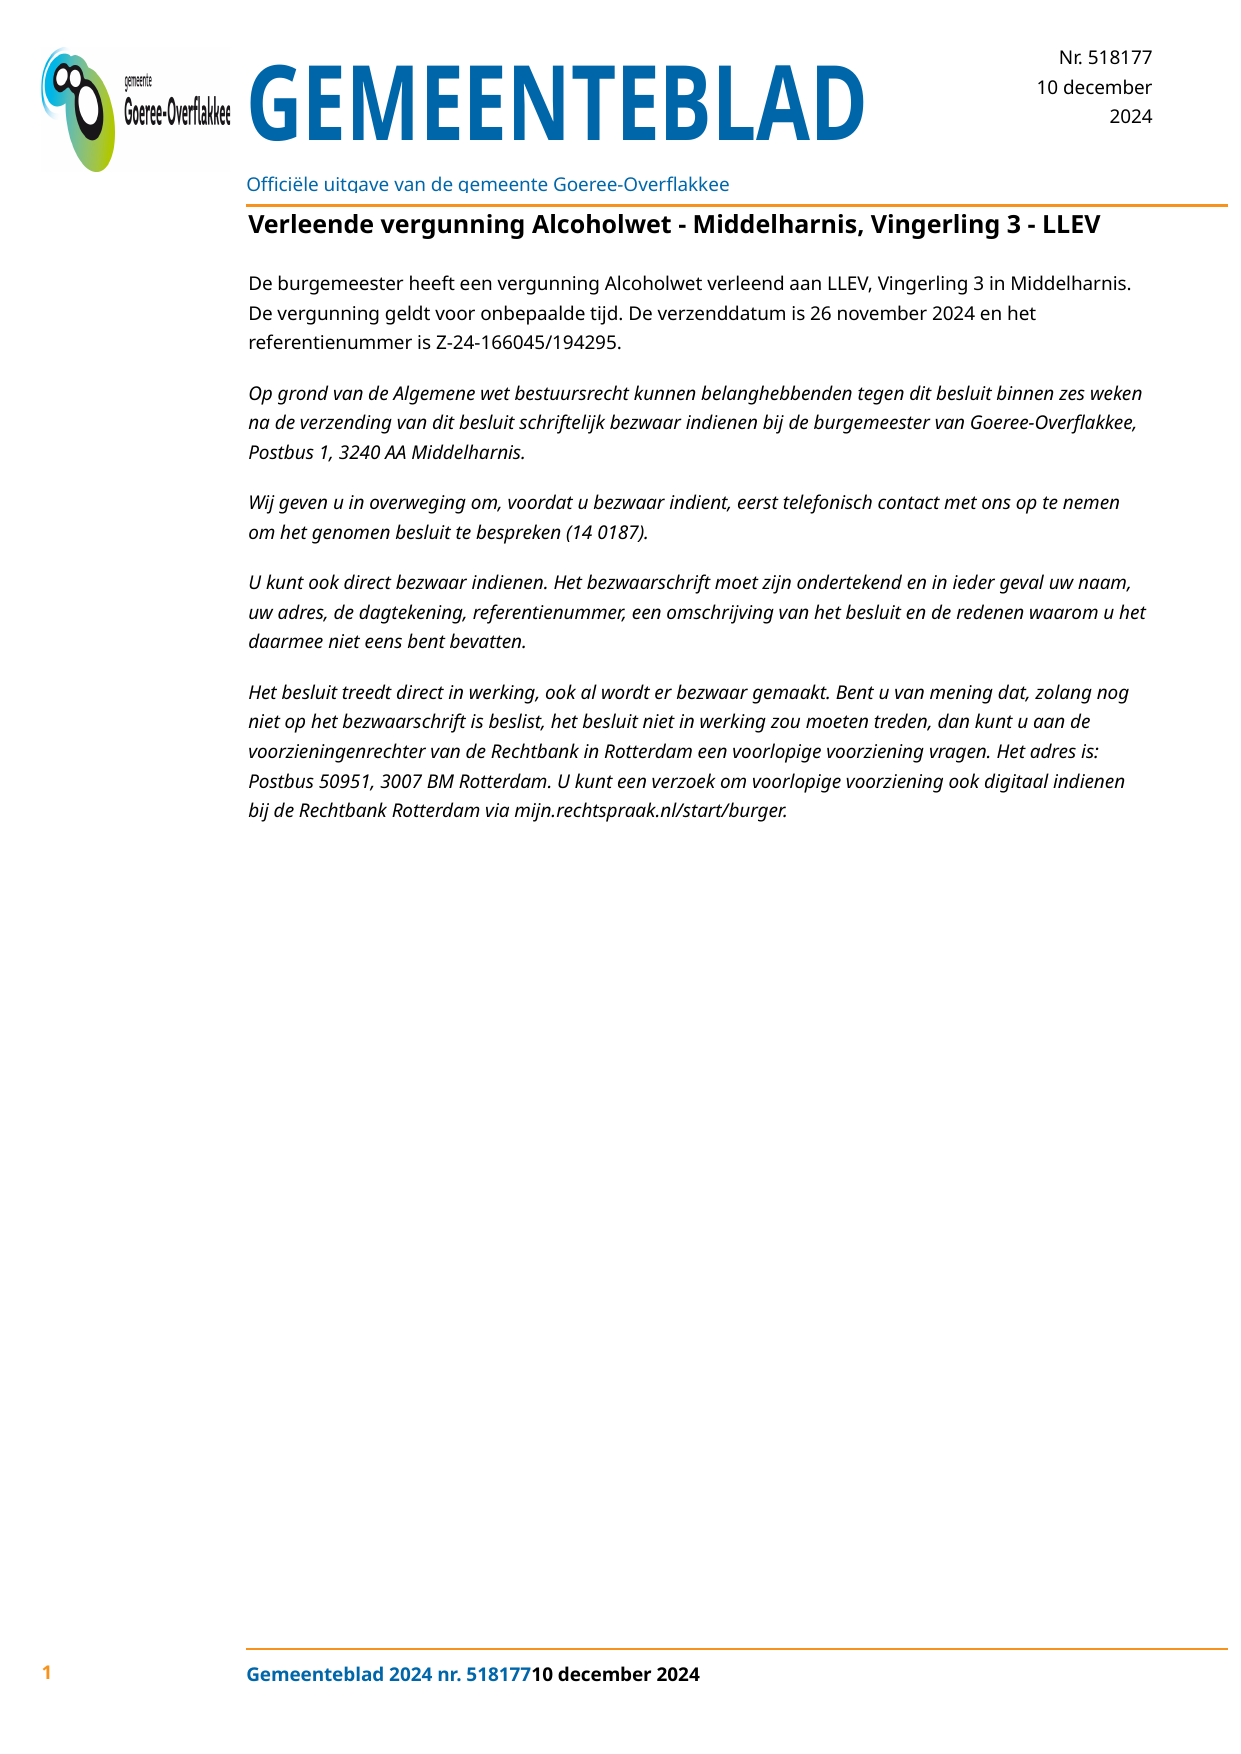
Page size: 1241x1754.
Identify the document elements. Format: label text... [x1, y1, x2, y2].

text Verleende vergunning Alcoholwet - Middelharnis, Vingerling 3 - LLEV [248, 207, 1152, 241]
text Op grond van de Algemene wet bestuursrecht kunnen belanghebbenden tegen dit besluit binnen zes weken na de verzending van dit besluit schriftelijk bezwaar indienen bij de burgemeester van Goeree-Overflakkee, Postbus 1, 3240 AA Middelharnis. [248, 380, 1152, 465]
picture [41, 47, 231, 172]
text De burgemeester heeft een vergunning Alcoholwet verleend aan LLEV, Vingerling 3 in Middelharnis. De vergunning geldt voor onbepaalde tijd. De verzenddatum is 26 november 2024 en het referentienummer is Z-24-166045/194295. [248, 270, 1152, 355]
text Wij geven u in overweging om, voordat u bezwaar indient, eerst telefonisch contact met ons op te nemen om het genomen besluit te bespreken (14 0187). [248, 489, 1152, 545]
text U kunt ook direct bezwaar indienen. Het bezwaarschrift moet zijn ondertekend en in ieder geval uw naam, uw adres, de dagtekening, referentienummer, een omschrijving van het besluit en de redenen waarom u het daarmee niet eens bent bevatten. [248, 569, 1152, 654]
text Het besluit treedt direct in werking, ook al wordt er bezwaar gemaakt. Bent u van mening dat, zolang nog niet op het bezwaarschrift is beslist, het besluit niet in werking zou moeten treden, dan kunt u aan de voorzieningenrechter van de Rechtbank in Rotterdam een voorlopige voorziening vragen. Het adres is: Postbus 50951, 3007 BM Rotterdam. U kunt een verzoek om voorlopige voorziening ook digitaal indienen bij de Rechtbank Rotterdam via mijn.rechtspraak.nl/start/burger. [248, 679, 1152, 823]
